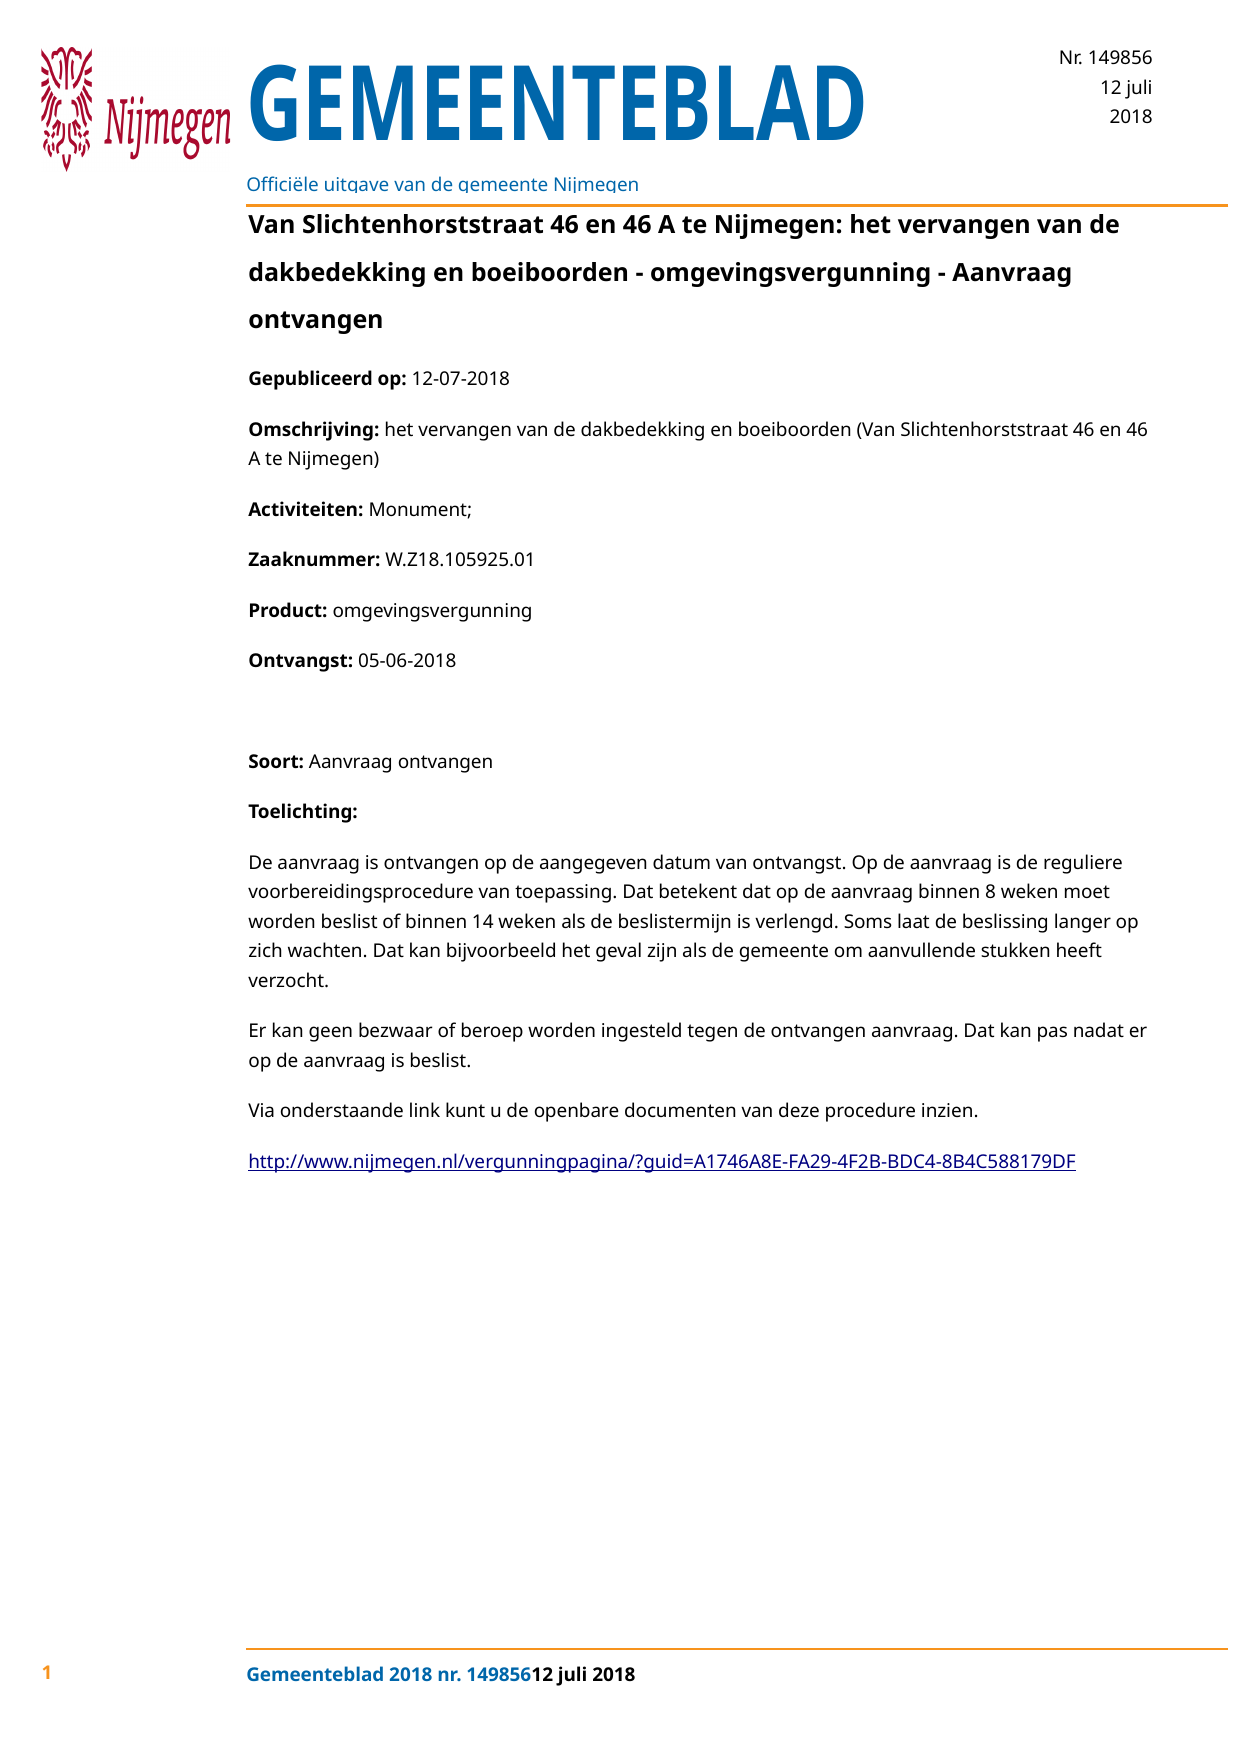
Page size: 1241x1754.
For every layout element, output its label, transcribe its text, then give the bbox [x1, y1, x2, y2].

text Er kan geen bezwaar of beroep worden ingesteld tegen de ontvangen aanvraag. Dat kan pas nadat er op de aanvraag is beslist. [248, 1018, 1152, 1073]
text Van Slichtenhorststraat 46 en 46 A te Nijmegen: het vervangen van de dakbedekking en boeiboorden - omgevingsvergunning - Aanvraag ontvangen [248, 207, 1152, 336]
text Gepubliceerd op: 12-07-2018 [248, 366, 1152, 391]
text Soort: Aanvraag ontvangen [248, 748, 1152, 774]
text Activiteiten: Monument; [248, 496, 1152, 522]
text http://www.nijmegen.nl/vergunningpagina/?guid=A1746A8E-FA29-4F2B-BDC4-8B4C588179DF [248, 1148, 1152, 1174]
text Ontvangst: 05-06-2018 [248, 647, 1152, 673]
text Zaaknummer: W.Z18.105925.01 [248, 546, 1152, 572]
picture [41, 47, 231, 172]
text Omschrijving: het vervangen van de dakbedekking en boeiboorden (Van Slichtenhorststraat 46 en 46 A te Nijmegen) [248, 416, 1152, 471]
text De aanvraag is ontvangen op de aangegeven datum van ontvangst. Op de aanvraag is de reguliere voorbereidingsprocedure van toepassing. Dat betekent dat op de aanvraag binnen 8 weken moet worden beslist of binnen 14 weken als de beslistermijn is verlengd. Soms laat de beslissing langer op zich wachten. Dat kan bijvoorbeeld het geval zijn als de gemeente om aanvullende stukken heeft verzocht. [248, 849, 1152, 993]
text Via onderstaande link kunt u de openbare documenten van deze procedure inzien. [248, 1098, 1152, 1123]
text Toelichting: [248, 798, 1152, 824]
text Product: omgevingsvergunning [248, 597, 1152, 622]
